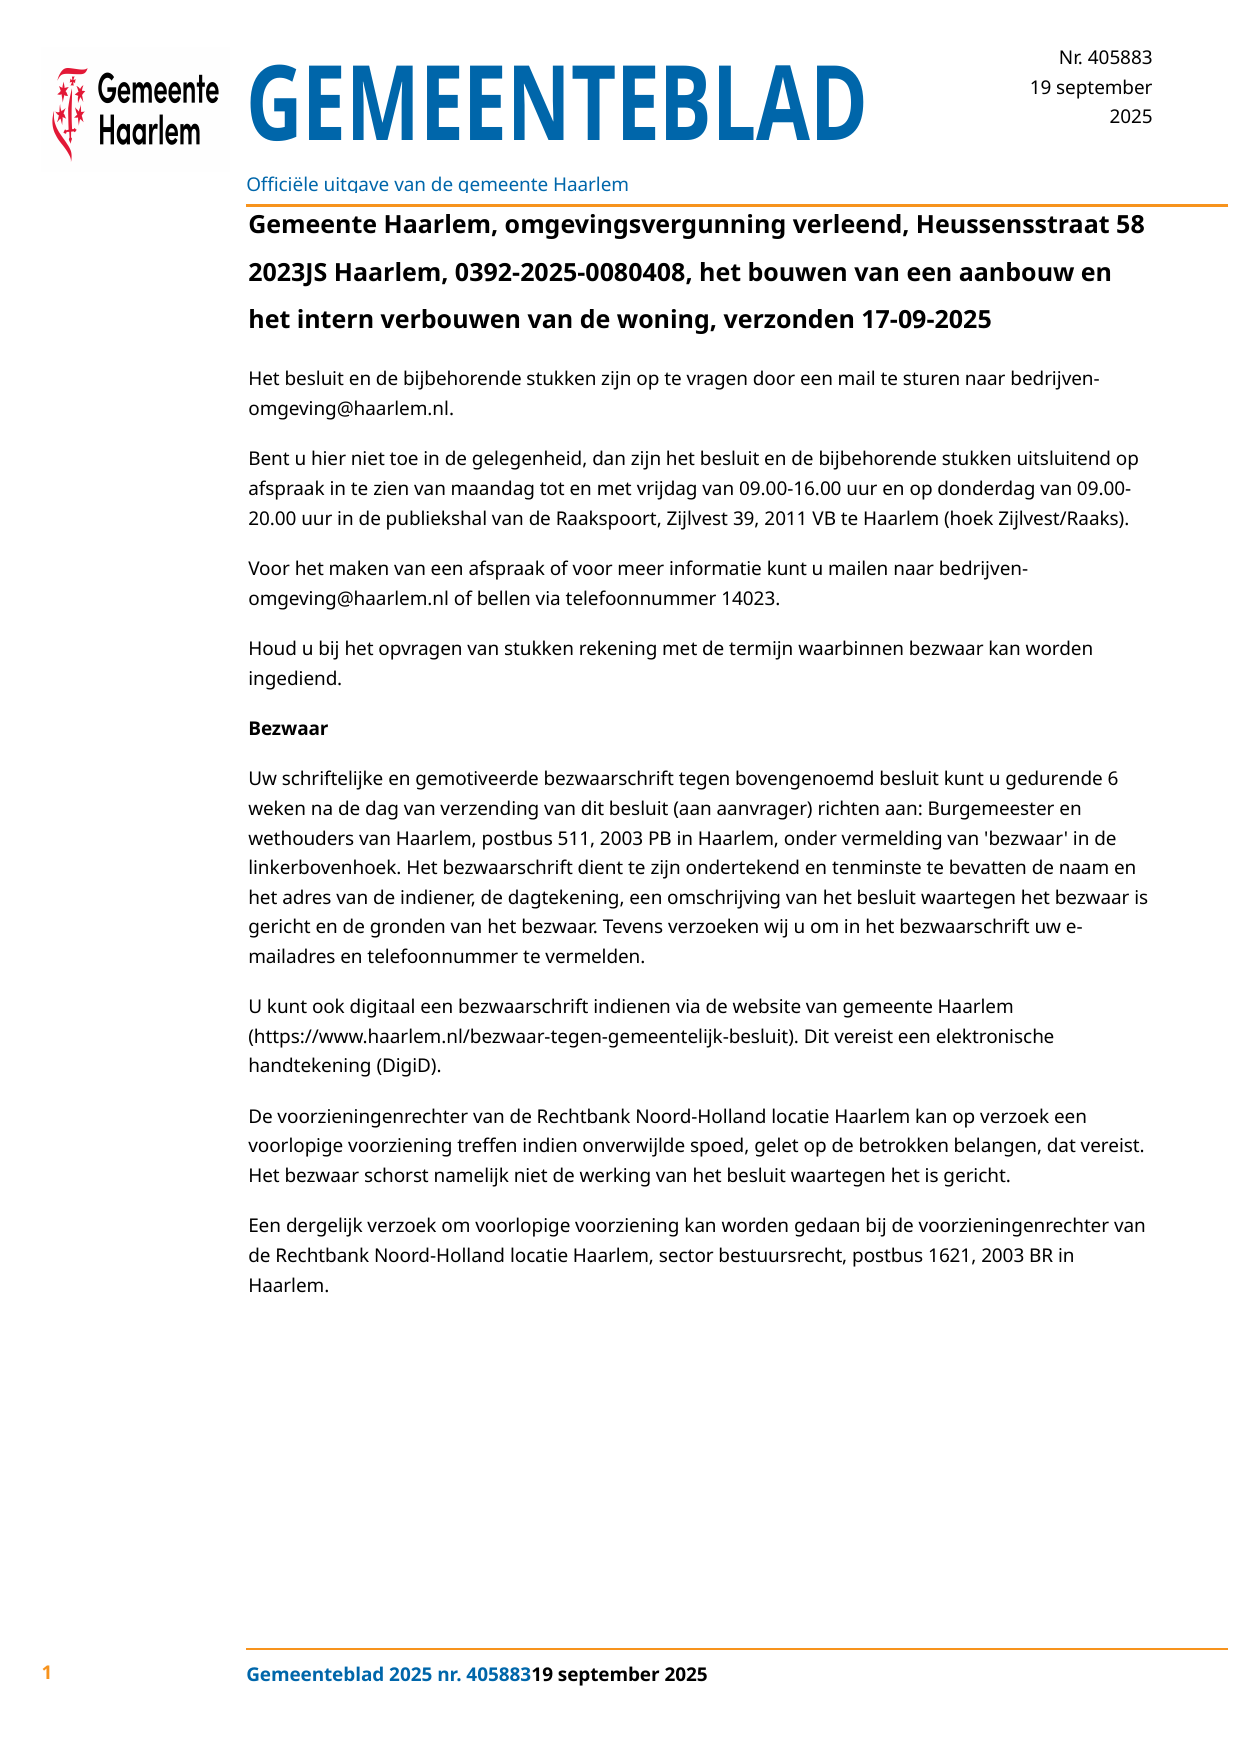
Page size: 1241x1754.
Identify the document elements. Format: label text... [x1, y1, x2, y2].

text U kunt ook digitaal een bezwaarschrift indienen via de website van gemeente Haarlem (https://www.haarlem.nl/bezwaar-tegen-gemeentelijk-besluit). Dit vereist een elektronische handtekening (DigiD). [248, 993, 1152, 1078]
text Een dergelijk verzoek om voorlopige voorziening kan worden gedaan bij de voorzieningenrechter van de Rechtbank Noord-Holland locatie Haarlem, sector bestuursrecht, postbus 1621, 2003 BR in Haarlem. [248, 1213, 1152, 1297]
picture [41, 47, 231, 172]
text Voor het maken van een afspraak of voor meer informatie kunt u mailen naar bedrijven-omgeving@haarlem.nl of bellen via telefoonnummer 14023. [248, 555, 1152, 610]
text De voorzieningenrechter van de Rechtbank Noord-Holland locatie Haarlem kan op verzoek een voorlopige voorziening treffen indien onverwijlde spoed, gelet op de betrokken belangen, dat vereist. Het bezwaar schorst namelijk niet de werking van het besluit waartegen het is gericht. [248, 1103, 1152, 1188]
text Bent u hier niet toe in de gelegenheid, dan zijn het besluit en de bijbehorende stukken uitsluitend op afspraak in te zien van maandag tot en met vrijdag van 09.00-16.00 uur en op donderdag van 09.00-20.00 uur in de publiekshal van de Raakspoort, Zijlvest 39, 2011 VB te Haarlem (hoek Zijlvest/Raaks). [248, 446, 1152, 530]
text Gemeente Haarlem, omgevingsvergunning verleend, Heussensstraat 58 2023JS Haarlem, 0392-2025-0080408, het bouwen van een aanbouw en het intern verbouwen van de woning, verzonden 17-09-2025 [248, 207, 1152, 336]
text Houd u bij het opvragen van stukken rekening met de termijn waarbinnen bezwaar kan worden ingediend. [248, 635, 1152, 690]
text Uw schriftelijke en gemotiveerde bezwaarschrift tegen bovengenoemd besluit kunt u gedurende 6 weken na de dag van verzending van dit besluit (aan aanvrager) richten aan: Burgemeester en wethouders van Haarlem, postbus 511, 2003 PB in Haarlem, onder vermelding van 'bezwaar' in de linkerbovenhoek. Het bezwaarschrift dient te zijn ondertekend en tenminste te bevatten de naam en het adres van de indiener, de dagtekening, een omschrijving van het besluit waartegen het bezwaar is gericht en de gronden van het bezwaar. Tevens verzoeken wij u om in het bezwaarschrift uw e-mailadres en telefoonnummer te vermelden. [248, 766, 1152, 969]
text Het besluit en de bijbehorende stukken zijn op te vragen door een mail te sturen naar bedrijven-omgeving@haarlem.nl. [248, 366, 1152, 421]
text Bezwaar [248, 715, 1152, 741]
